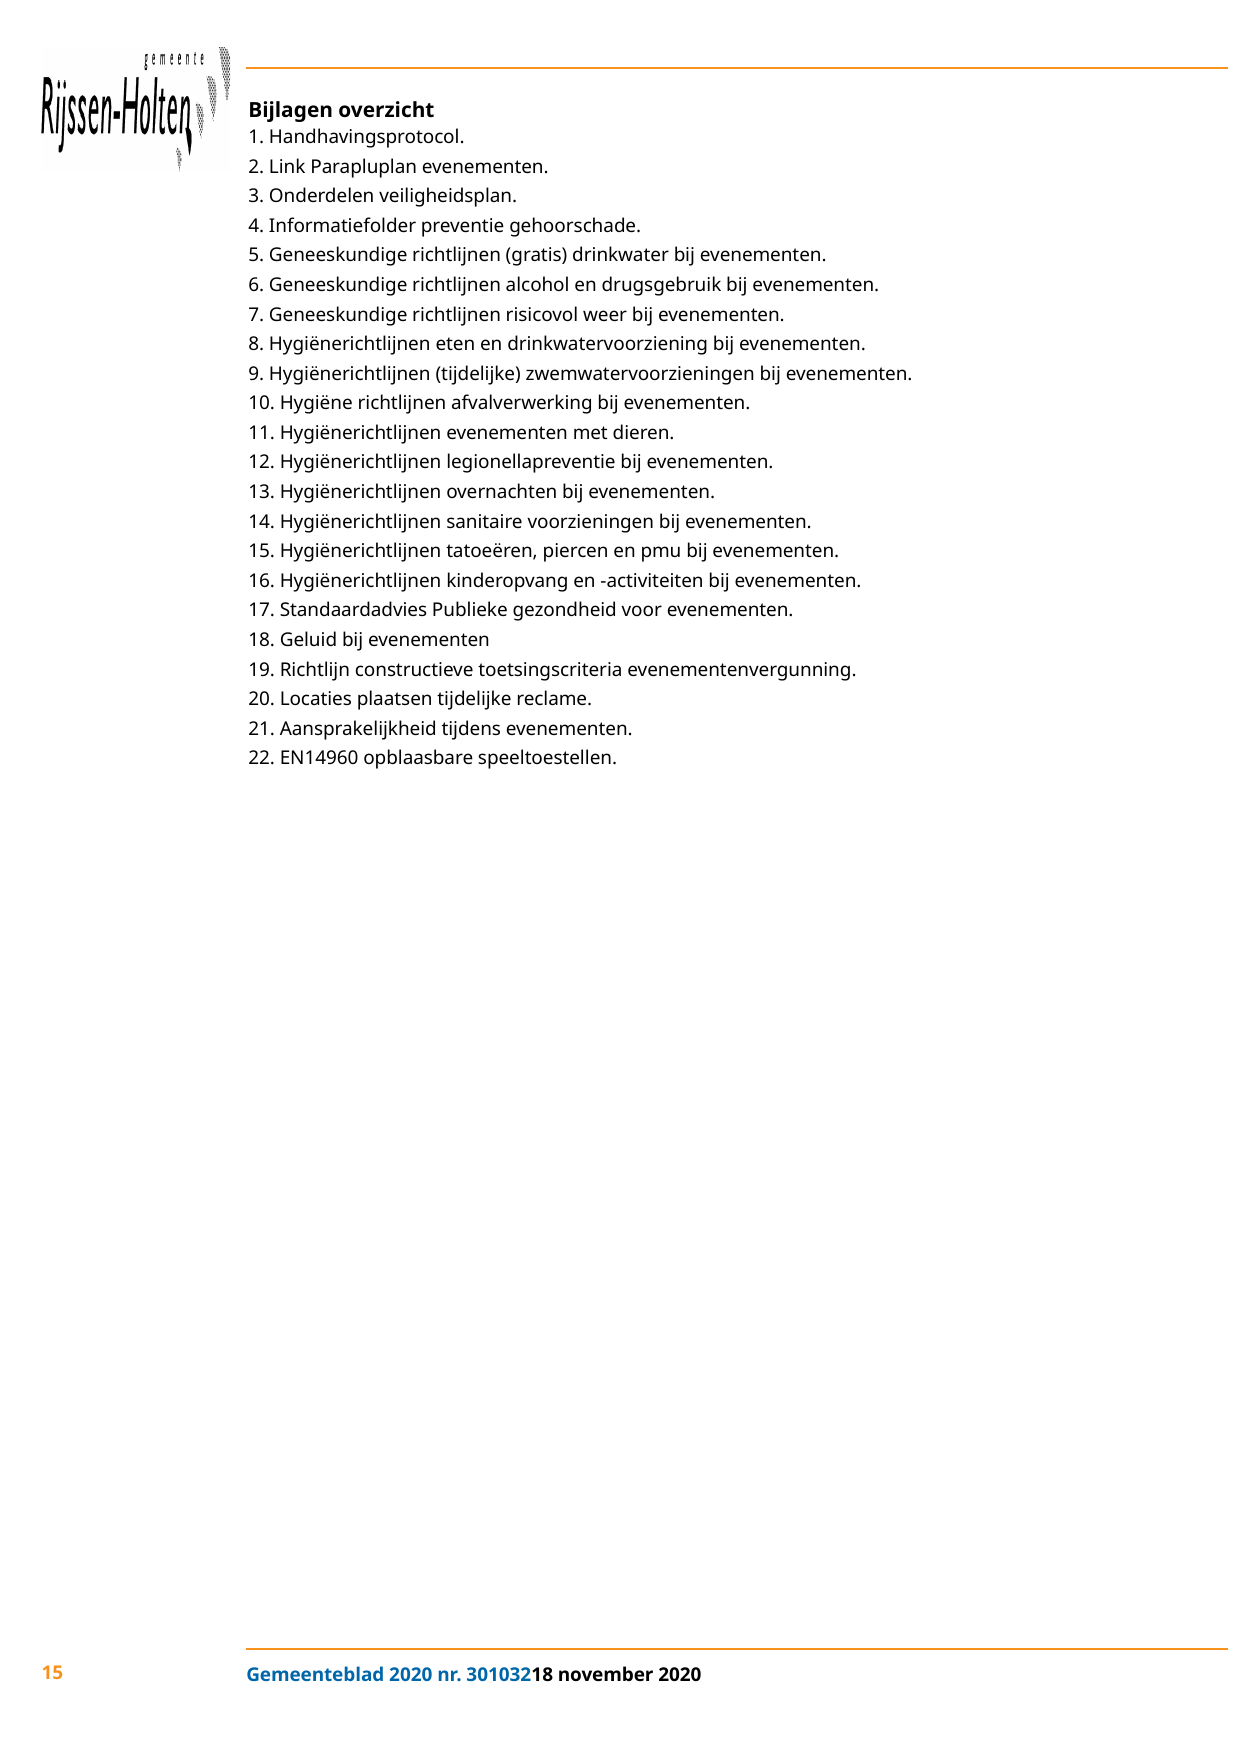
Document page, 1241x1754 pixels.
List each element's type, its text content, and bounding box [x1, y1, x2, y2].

text 5. Geneeskundige richtlijnen (gratis) drinkwater bij evenementen. [248, 242, 1152, 267]
text 21. Aansprakelijkheid tijdens evenementen. [248, 715, 1152, 741]
text 17. Standaardadvies Publieke gezondheid voor evenementen. [248, 597, 1152, 622]
text 22. EN14960 opblaasbare speeltoestellen. [248, 744, 1152, 770]
text 7. Geneeskundige richtlijnen risicovol weer bij evenementen. [248, 301, 1152, 327]
picture [41, 47, 231, 172]
text 4. Informatiefolder preventie gehoorschade. [248, 212, 1152, 238]
text 19. Richtlijn constructieve toetsingscriteria evenementenvergunning. [248, 656, 1152, 682]
text 8. Hygiënerichtlijnen eten en drinkwatervoorziening bij evenementen. [248, 330, 1152, 356]
text 12. Hygiënerichtlijnen legionellapreventie bij evenementen. [248, 449, 1152, 474]
text 9. Hygiënerichtlijnen (tijdelijke) zwemwatervoorzieningen bij evenementen. [248, 360, 1152, 386]
text 13. Hygiënerichtlijnen overnachten bij evenementen. [248, 478, 1152, 504]
text 11. Hygiënerichtlijnen evenementen met dieren. [248, 419, 1152, 445]
text 10. Hygiëne richtlijnen afvalverwerking bij evenementen. [248, 389, 1152, 415]
text 15. Hygiënerichtlijnen tatoeëren, piercen en pmu bij evenementen. [248, 537, 1152, 563]
text 1. Handhavingsprotocol. [248, 123, 1152, 149]
text 18. Geluid bij evenementen [248, 626, 1152, 652]
text 20. Locaties plaatsen tijdelijke reclame. [248, 685, 1152, 711]
text 14. Hygiënerichtlijnen sanitaire voorzieningen bij evenementen. [248, 508, 1152, 534]
text 3. Onderdelen veiligheidsplan. [248, 182, 1152, 208]
text 16. Hygiënerichtlijnen kinderopvang en -activiteiten bij evenementen. [248, 567, 1152, 593]
text 6. Geneeskundige richtlijnen alcohol en drugsgebruik bij evenementen. [248, 271, 1152, 297]
text Bijlagen overzicht [248, 95, 1152, 123]
text 2. Link Parapluplan evenementen. [248, 153, 1152, 179]
